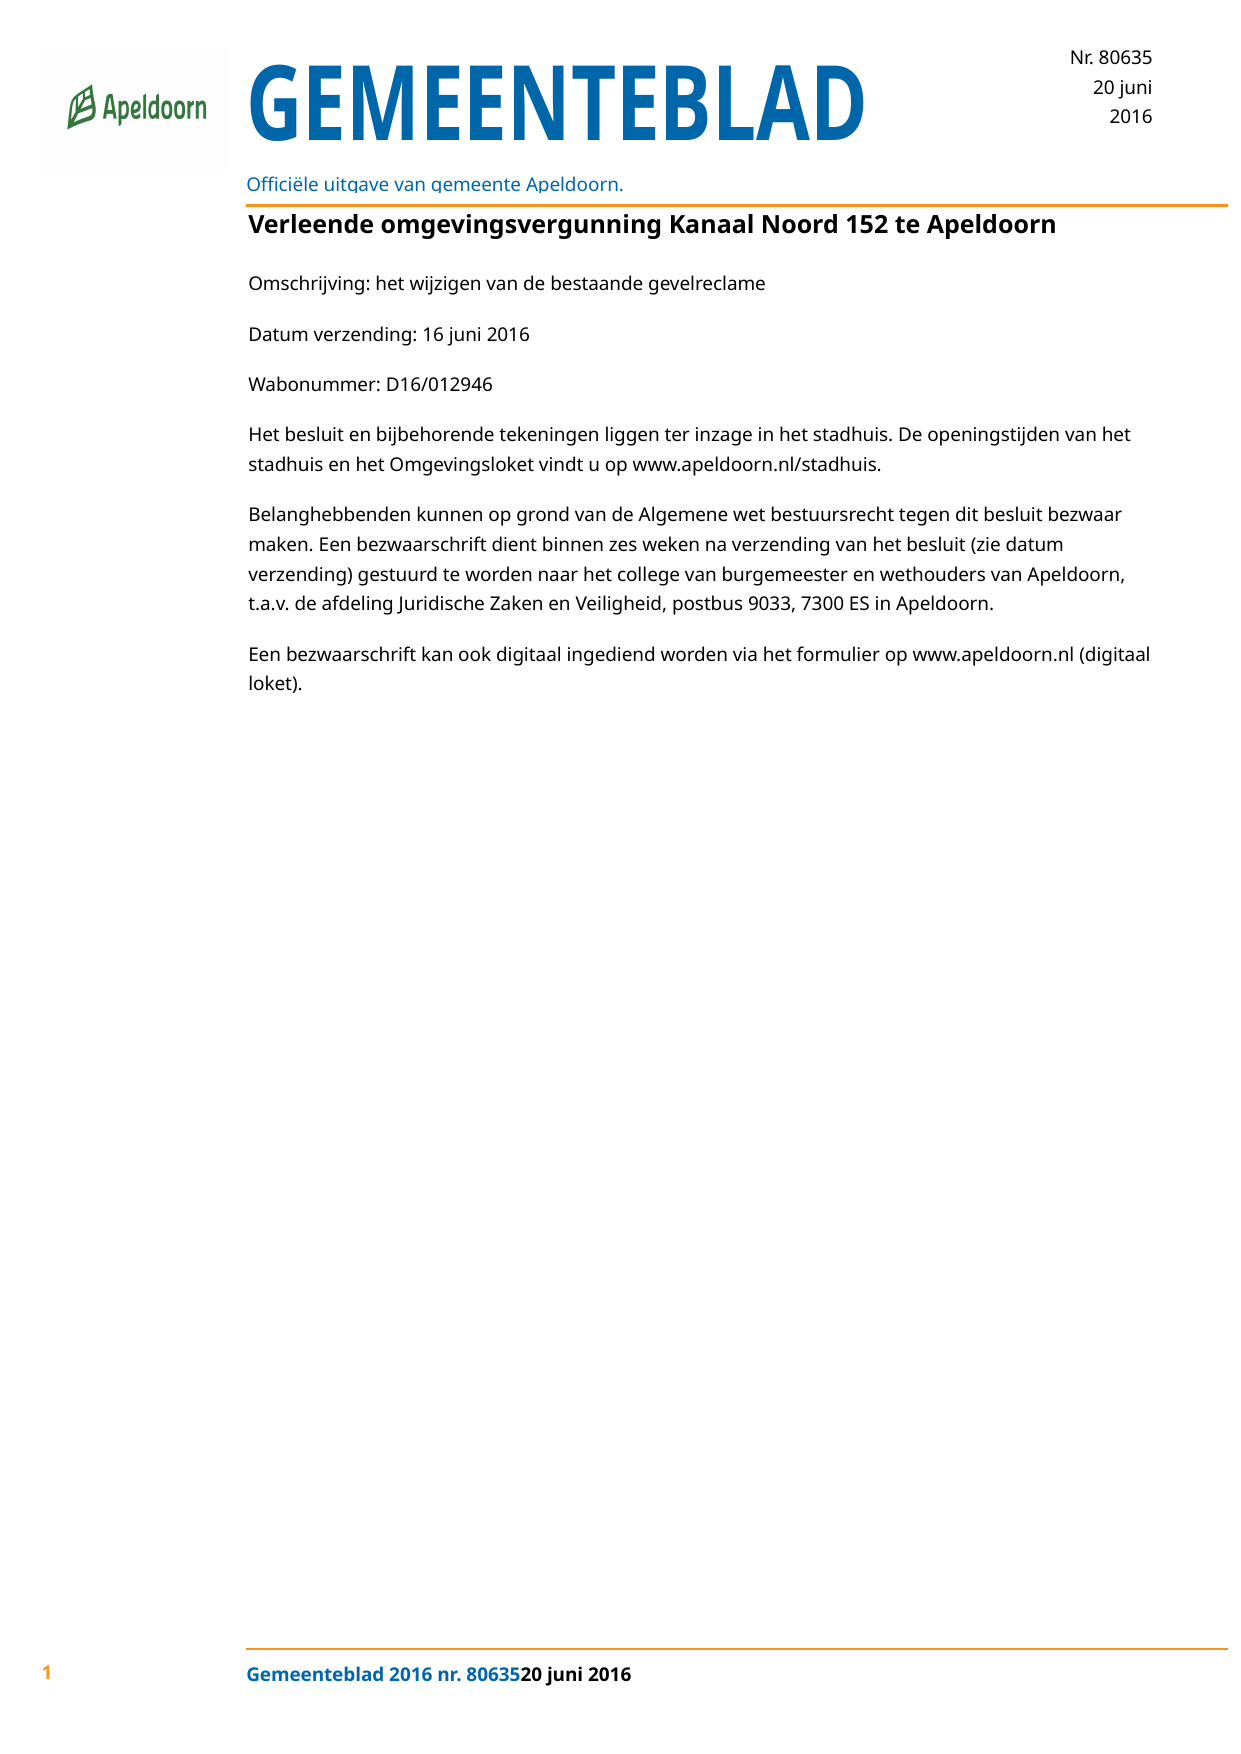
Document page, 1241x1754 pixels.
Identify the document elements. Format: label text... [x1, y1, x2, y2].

picture [41, 47, 231, 172]
text Omschrijving: het wijzigen van de bestaande gevelreclame [248, 270, 1152, 296]
text Datum verzending: 16 juni 2016 [248, 321, 1152, 346]
text Het besluit en bijbehorende tekeningen liggen ter inzage in het stadhuis. De openingstijden van het stadhuis en het Omgevingsloket vindt u op www.apeldoorn.nl/stadhuis. [248, 422, 1152, 477]
text Verleende omgevingsvergunning Kanaal Noord 152 te Apeldoorn [248, 207, 1152, 241]
text Belanghebbenden kunnen op grond van de Algemene wet bestuursrecht tegen dit besluit bezwaar maken. Een bezwaarschrift dient binnen zes weken na verzending van het besluit (zie datum verzending) gestuurd te worden naar het college van burgemeester en wethouders van Apeldoorn, t.a.v. de afdeling Juridische Zaken en Veiligheid, postbus 9033, 7300 ES in Apeldoorn. [248, 502, 1152, 616]
text Wabonummer: D16/012946 [248, 371, 1152, 397]
text Een bezwaarschrift kan ook digitaal ingediend worden via het formulier op www.apeldoorn.nl (digitaal loket). [248, 641, 1152, 696]
